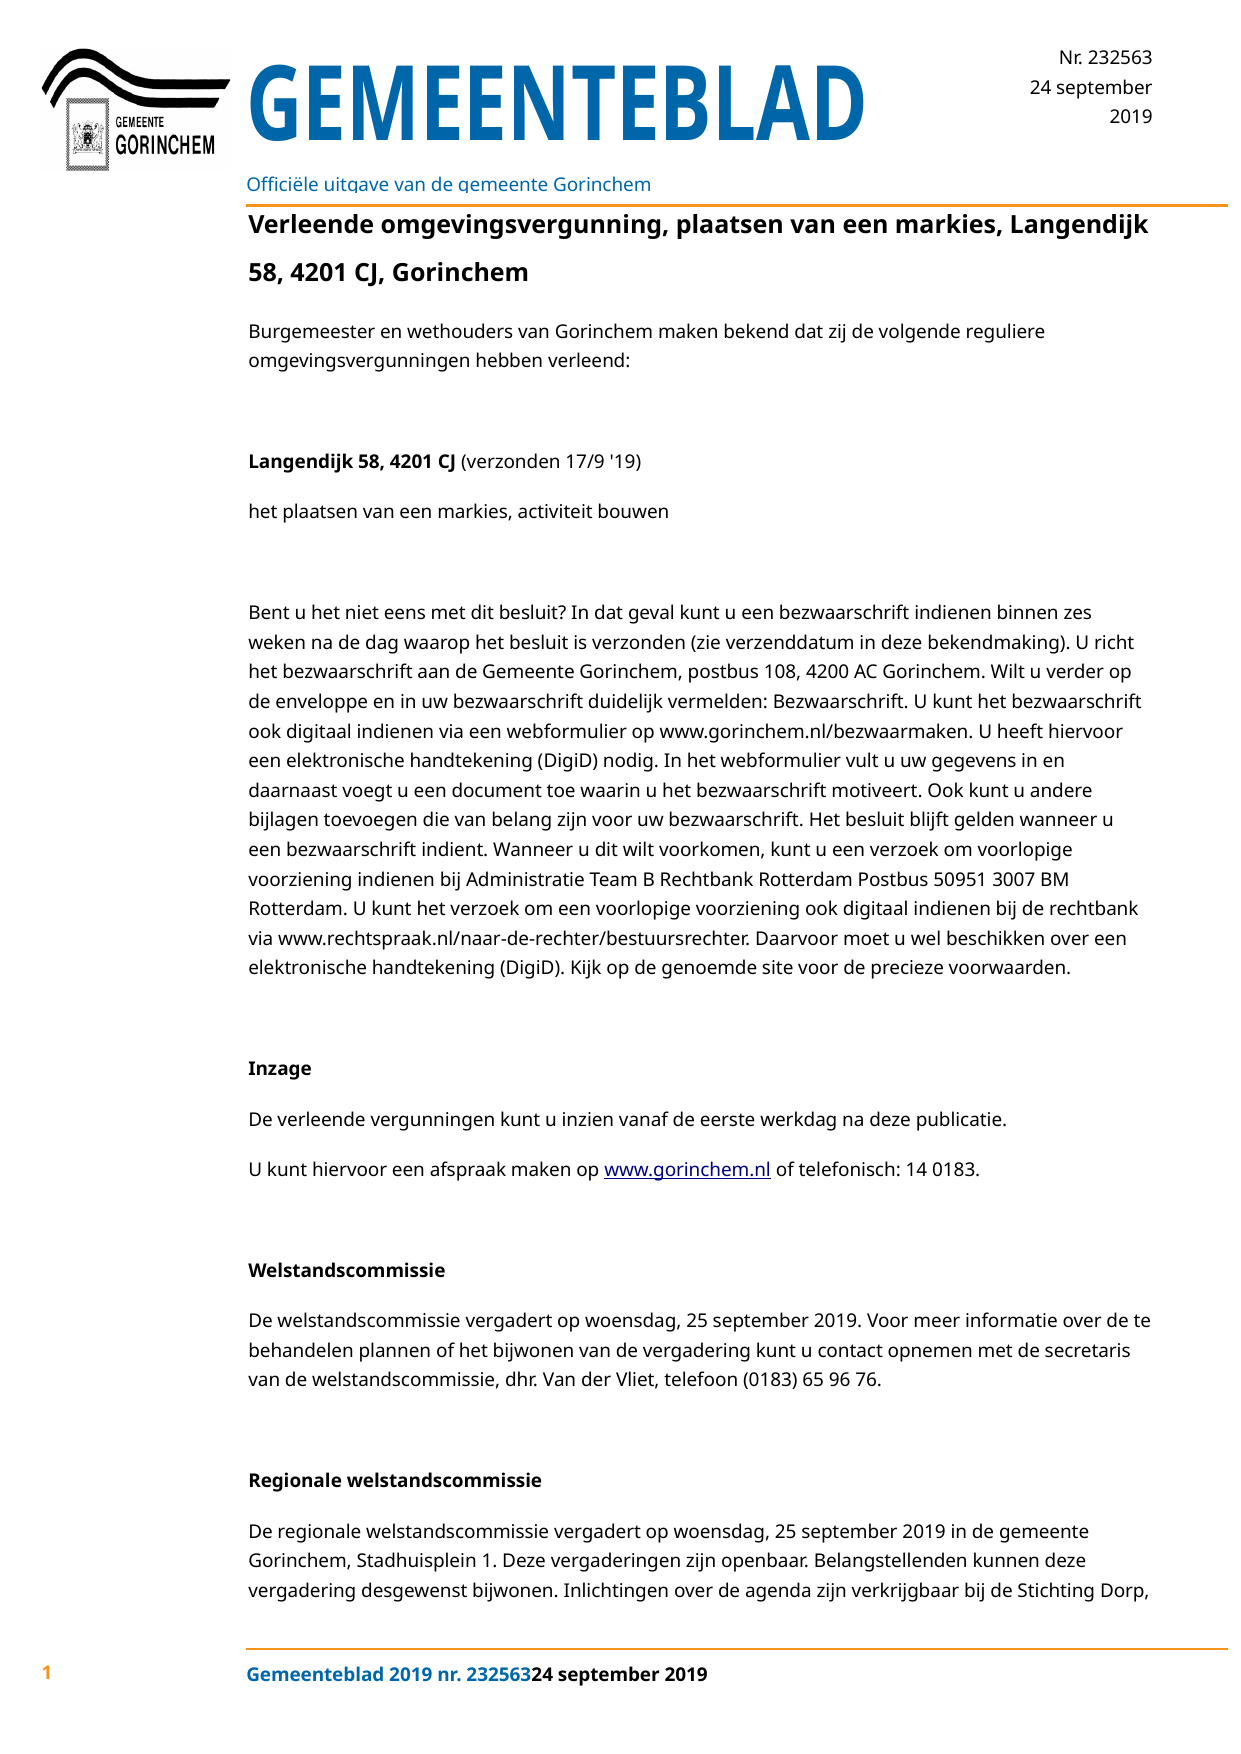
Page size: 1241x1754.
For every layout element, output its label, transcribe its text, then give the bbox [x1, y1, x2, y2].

text Bent u het niet eens met dit besluit? In dat geval kunt u een bezwaarschrift indienen binnen zes weken na de dag waarop het besluit is verzonden (zie verzenddatum in deze bekendmaking). U richt het bezwaarschrift aan de Gemeente Gorinchem, postbus 108, 4200 AC Gorinchem. Wilt u verder op de enveloppe en in uw bezwaarschrift duidelijk vermelden: Bezwaarschrift. U kunt het bezwaarschrift ook digitaal indienen via een webformulier op www.gorinchem.nl/bezwaarmaken. U heeft hiervoor een elektronische handtekening (DigiD) nodig. In het webformulier vult u uw gegevens in en daarnaast voegt u een document toe waarin u het bezwaarschrift motiveert. Ook kunt u andere bijlagen toevoegen die van belang zijn voor uw bezwaarschrift. Het besluit blijft gelden wanneer u een bezwaarschrift indient. Wanneer u dit wilt voorkomen, kunt u een verzoek om voorlopige voorziening indienen bij Administratie Team B Rechtbank Rotterdam Postbus 50951 3007 BM Rotterdam. U kunt het verzoek om een voorlopige voorziening ook digitaal indienen bij de rechtbank via www.rechtspraak.nl/naar-de-rechter/bestuursrechter. Daarvoor moet u wel beschikken over een elektronische handtekening (DigiD). Kijk op de genoemde site voor de precieze voorwaarden. [248, 599, 1152, 980]
text Langendijk 58, 4201 CJ (verzonden 17/9 '19) [248, 448, 1152, 474]
text Burgemeester en wethouders van Gorinchem maken bekend dat zij de volgende reguliere omgevingsvergunningen hebben verleend: [248, 318, 1152, 373]
text U kunt hiervoor een afspraak maken op www.gorinchem.nl of telefonisch: 14 0183. [248, 1156, 1152, 1182]
text Welstandscommissie [248, 1257, 1152, 1283]
text Regionale welstandscommissie [248, 1467, 1152, 1493]
text het plaatsen van een markies, activiteit bouwen [248, 499, 1152, 524]
picture [41, 47, 231, 172]
text De welstandscommissie vergadert op woensdag, 25 september 2019. Voor meer informatie over de te behandelen plannen of het bijwonen van de vergadering kunt u contact opnemen met de secretaris van de welstandscommissie, dhr. Van der Vliet, telefoon (0183) 65 96 76. [248, 1307, 1152, 1392]
text Verleende omgevingsvergunning, plaatsen van een markies, Langendijk 58, 4201 CJ, Gorinchem [248, 207, 1152, 288]
text De regionale welstandscommissie vergadert op woensdag, 25 september 2019 in de gemeente Gorinchem, Stadhuisplein 1. Deze vergaderingen zijn openbaar. Belangstellenden kunnen deze vergadering desgewenst bijwonen. Inlichtingen over de agenda zijn verkrijgbaar bij de Stichting Dorp, [248, 1518, 1152, 1603]
text Inzage [248, 1055, 1152, 1081]
text De verleende vergunningen kunt u inzien vanaf de eerste werkdag na deze publicatie. [248, 1106, 1152, 1132]
